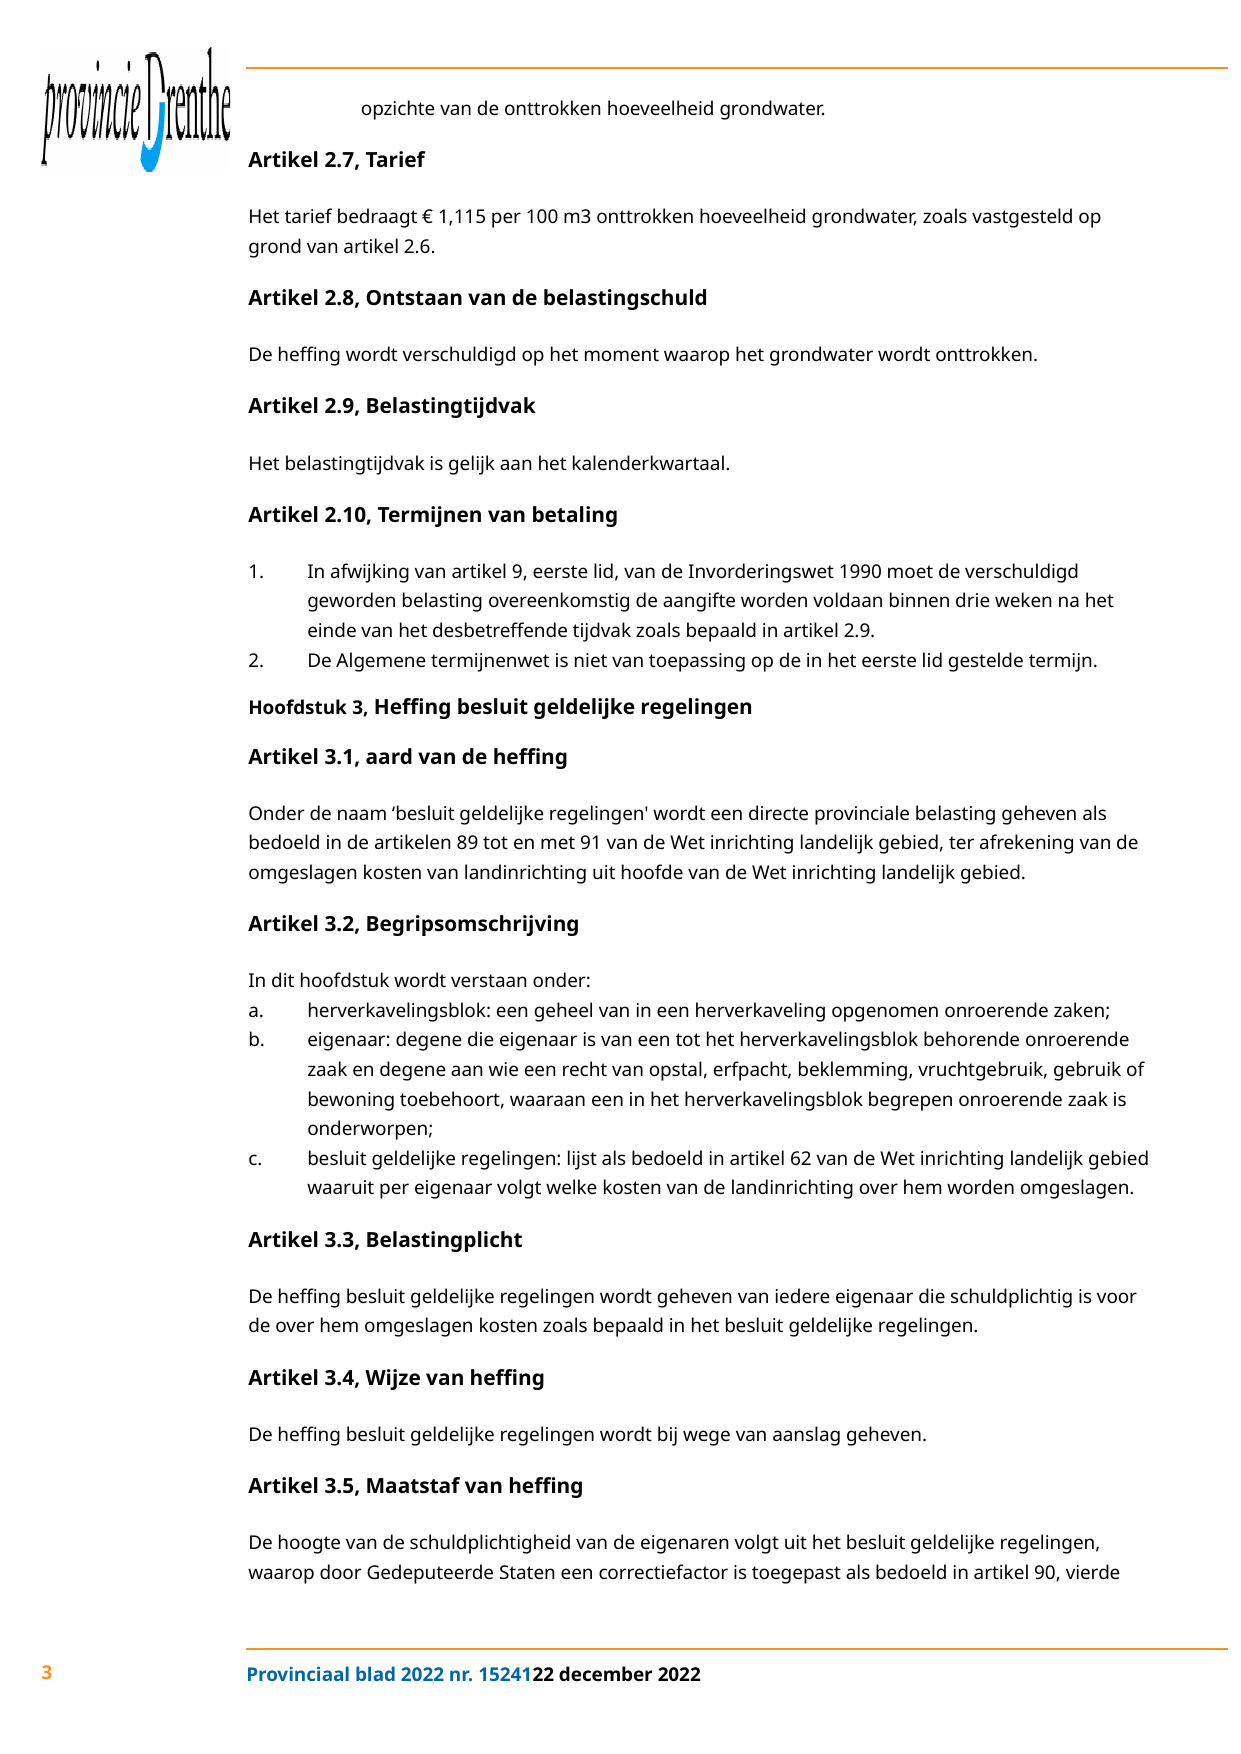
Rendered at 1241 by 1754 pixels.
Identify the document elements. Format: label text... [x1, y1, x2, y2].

list opzichte van de onttrokken hoeveelheid grondwater. [323, 95, 1152, 121]
text Hoofdstuk 3, Heffing besluit geldelijke regelingen [248, 692, 1152, 721]
text De heffing besluit geldelijke regelingen wordt geheven van iedere eigenaar die schuldplichtig is voor de over hem omgeslagen kosten zoals bepaald in het besluit geldelijke regelingen. [248, 1283, 1152, 1338]
text Artikel 3.1, aard van de heffing [248, 742, 1152, 770]
text Artikel 3.4, Wijze van heffing [248, 1363, 1152, 1391]
text Artikel 2.9, Belastingtijdvak [248, 392, 1152, 420]
text Artikel 2.7, Tarief [248, 145, 1152, 174]
text De hoogte van de schuldplichtigheid van de eigenaren volgt uit het besluit geldelijke regelingen, waarop door Gedeputeerde Staten een correctiefactor is toegepast als bedoeld in artikel 90, vierde [248, 1529, 1152, 1585]
picture [41, 47, 231, 172]
list herverkavelingsblok: een geheel van in een herverkaveling opgenomen onroerende zaken; [248, 997, 1152, 1023]
list In afwijking van artikel 9, eerste lid, van de Invorderingswet 1990 moet de verschuldigd geworden belasting overeenkomstig de aangifte worden voldaan binnen drie weken na het einde van het desbetreffende tijdvak zoals bepaald in artikel 2.9. [248, 558, 1152, 643]
text Artikel 2.8, Ontstaan van de belastingschuld [248, 283, 1152, 312]
text Het tarief bedraagt € 1,115 per 100 m3 onttrokken hoeveelheid grondwater, zoals vastgesteld op grond van artikel 2.6. [248, 203, 1152, 258]
text Artikel 3.2, Begripsomschrijving [248, 909, 1152, 938]
text De heffing wordt verschuldigd op het moment waarop het grondwater wordt onttrokken. [248, 341, 1152, 367]
text Artikel 3.3, Belastingplicht [248, 1225, 1152, 1253]
list eigenaar: degene die eigenaar is van een tot het herverkavelingsblok behorende onroerende zaak en degene aan wie een recht van opstal, erfpacht, beklemming, vruchtgebruik, gebruik of bewoning toebehoort, waaraan een in het herverkavelingsblok begrepen onroerende zaak is onderworpen; [248, 1027, 1152, 1141]
text In dit hoofdstuk wordt verstaan onder: [248, 967, 1152, 993]
list besluit geldelijke regelingen: lijst als bedoeld in artikel 62 van de Wet inrichting landelijk gebied waaruit per eigenaar volgt welke kosten van de landinrichting over hem worden omgeslagen. [248, 1145, 1152, 1200]
text Artikel 3.5, Maatstaf van heffing [248, 1471, 1152, 1500]
text Het belastingtijdvak is gelijk aan het kalenderkwartaal. [248, 450, 1152, 475]
text Artikel 2.10, Termijnen van betaling [248, 500, 1152, 528]
text Onder de naam ‘besluit geldelijke regelingen' wordt een directe provinciale belasting geheven als bedoeld in de artikelen 89 tot en met 91 van de Wet inrichting landelijk gebied, ter afrekening van de omgeslagen kosten van landinrichting uit hoofde van de Wet inrichting landelijk gebied. [248, 800, 1152, 885]
text De heffing besluit geldelijke regelingen wordt bij wege van aanslag geheven. [248, 1421, 1152, 1447]
list De Algemene termijnenwet is niet van toepassing op de in het eerste lid gestelde termijn. [248, 647, 1152, 673]
